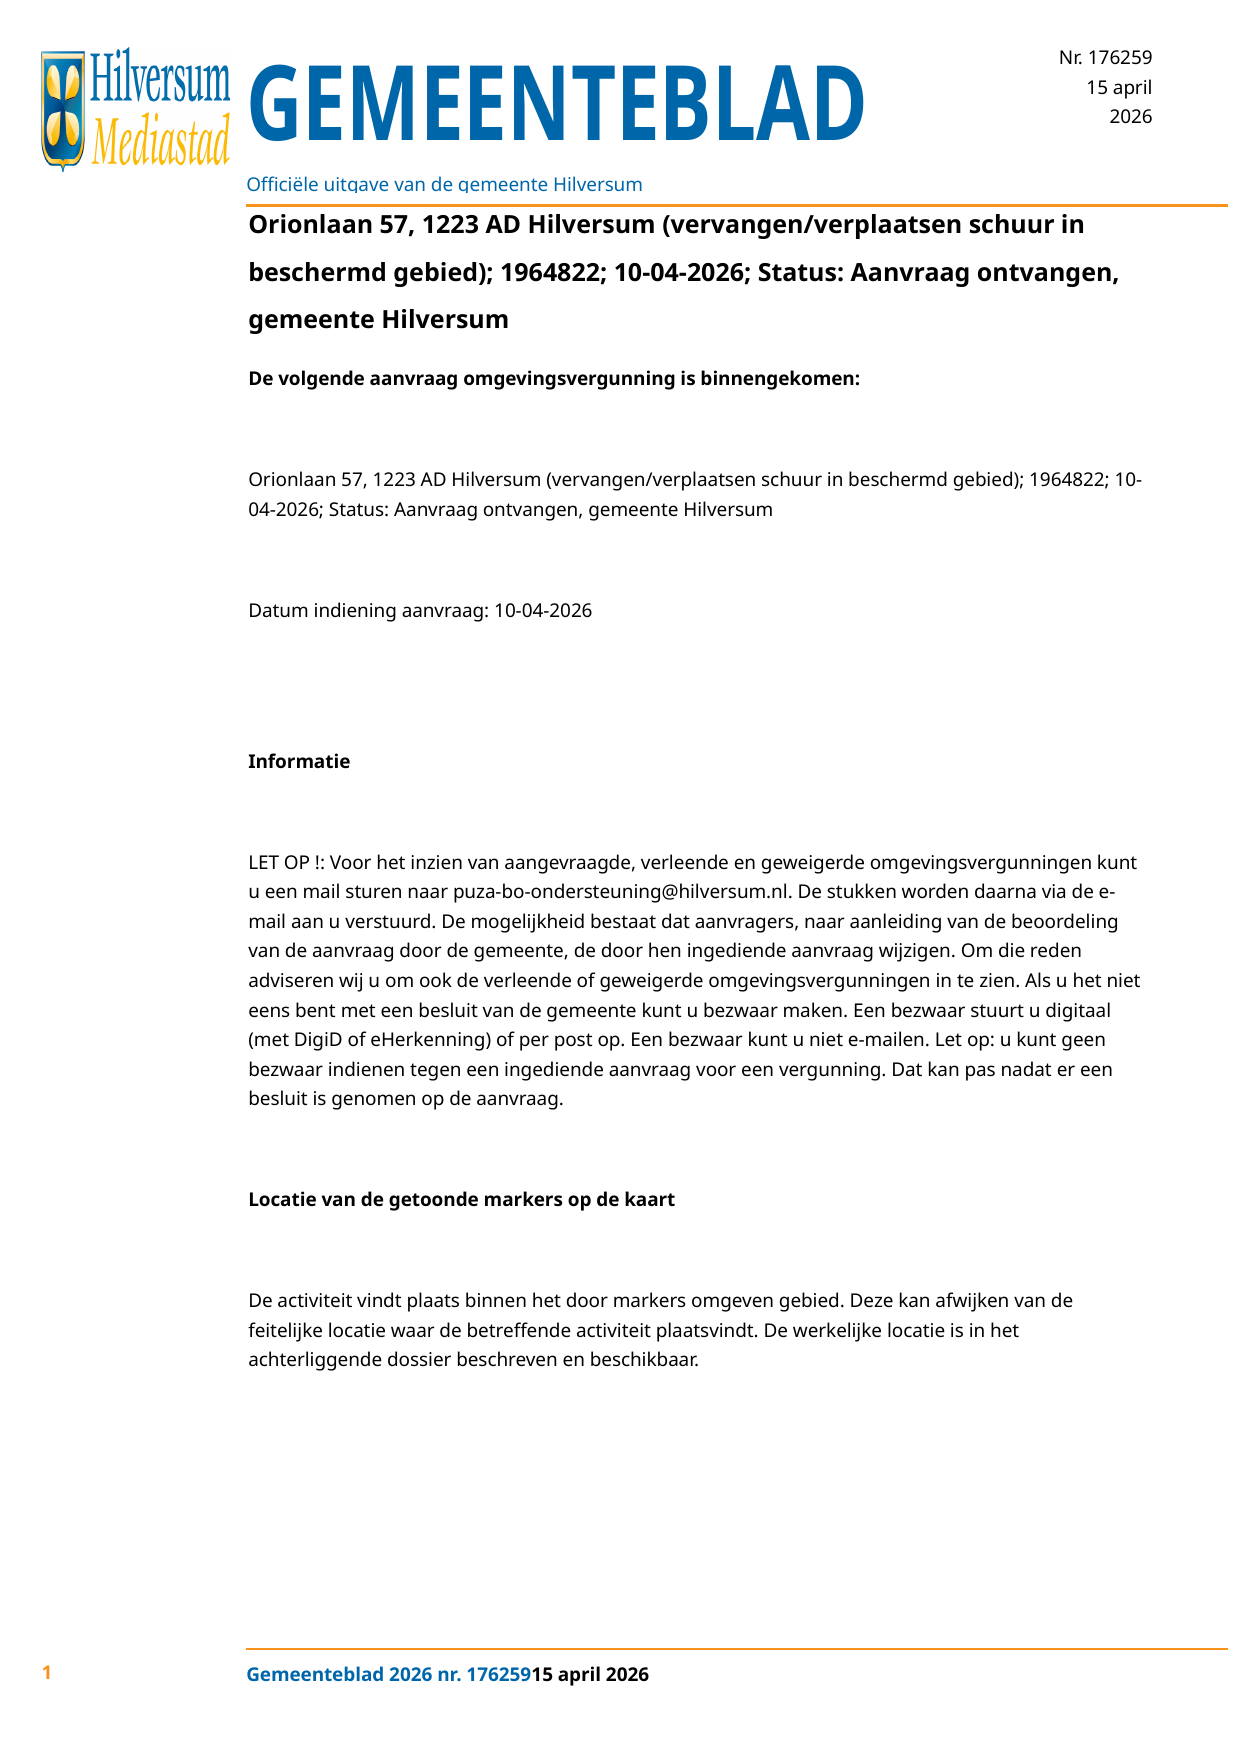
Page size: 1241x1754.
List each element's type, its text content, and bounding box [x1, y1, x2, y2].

text De volgende aanvraag omgevingsvergunning is binnengekomen: [248, 366, 1152, 391]
text Orionlaan 57, 1223 AD Hilversum (vervangen/verplaatsen schuur in beschermd gebied); 1964822; 10-04-2026; Status: Aanvraag ontvangen, gemeente Hilversum [248, 466, 1152, 522]
text Locatie van de getoonde markers op de kaart [248, 1186, 1152, 1212]
text LET OP !: Voor het inzien van aangevraagde, verleende en geweigerde omgevingsvergunningen kunt u een mail sturen naar puza-bo-ondersteuning@hilversum.nl. De stukken worden daarna via de e-mail aan u verstuurd. De mogelijkheid bestaat dat aanvragers, naar aanleiding van de beoordeling van de aanvraag door de gemeente, de door hen ingediende aanvraag wijzigen. Om die reden adviseren wij u om ook de verleende of geweigerde omgevingsvergunningen in te zien. Als u het niet eens bent met een besluit van de gemeente kunt u bezwaar maken. Een bezwaar stuurt u digitaal (met DigiD of eHerkenning) of per post op. Een bezwaar kunt u niet e-mailen. Let op: u kunt geen bezwaar indienen tegen een ingediende aanvraag voor een vergunning. Dat kan pas nadat er een besluit is genomen op de aanvraag. [248, 849, 1152, 1111]
text Informatie [248, 748, 1152, 774]
text Datum indiening aanvraag: 10-04-2026 [248, 597, 1152, 622]
picture [41, 47, 231, 172]
text Orionlaan 57, 1223 AD Hilversum (vervangen/verplaatsen schuur in beschermd gebied); 1964822; 10-04-2026; Status: Aanvraag ontvangen, gemeente Hilversum [248, 207, 1152, 336]
text De activiteit vindt plaats binnen het door markers omgeven gebied. Deze kan afwijken van de feitelijke locatie waar de betreffende activiteit plaatsvindt. De werkelijke locatie is in het achterliggende dossier beschreven en beschikbaar. [248, 1287, 1152, 1372]
